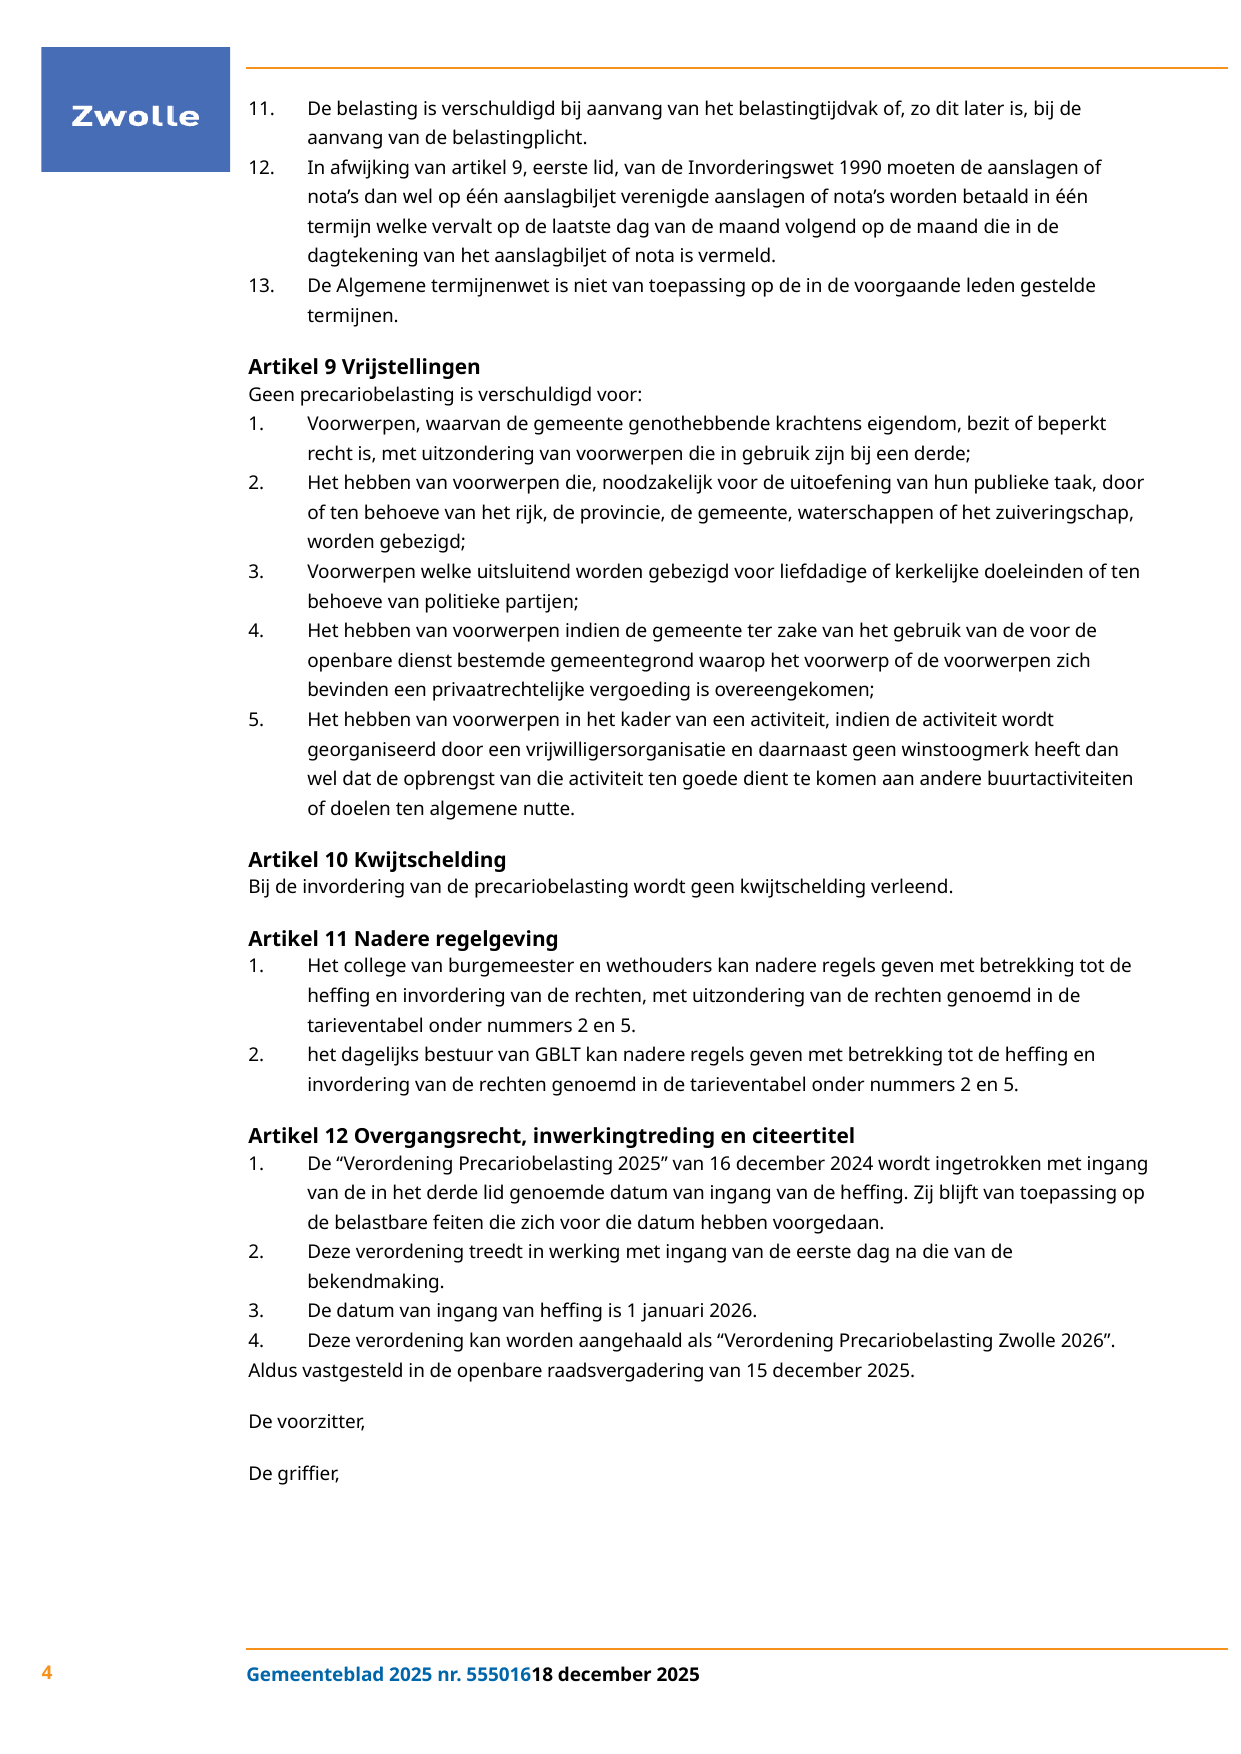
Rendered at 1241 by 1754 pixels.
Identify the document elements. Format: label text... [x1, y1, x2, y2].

text Aldus vastgesteld in de openbare raadsvergadering van 15 december 2025. [248, 1357, 1152, 1383]
text Geen precariobelasting is verschuldigd voor: [248, 381, 1152, 406]
list Het hebben van voorwerpen in het kader van een activiteit, indien de activiteit wordt georganiseerd door een vrijwilligersorganisatie en daarnaast geen winstoogmerk heeft dan wel dat de opbrengst van die activiteit ten goede dient te komen aan andere buurtactiviteiten of doelen ten algemene nutte. [248, 706, 1152, 821]
list In afwijking van artikel 9, eerste lid, van de Invorderingswet 1990 moeten de aanslagen of nota’s dan wel op één aanslagbiljet verenigde aanslagen of nota’s worden betaald in één termijn welke vervalt op de laatste dag van de maand volgend op de maand die in de dagtekening van het aanslagbiljet of nota is vermeld. [248, 154, 1152, 268]
text Artikel 9 Vrijstellingen [248, 352, 1152, 381]
list Deze verordening treedt in werking met ingang van de eerste dag na die van de bekendmaking. [248, 1238, 1152, 1294]
list De belasting is verschuldigd bij aanvang van het belastingtijdvak of, zo dit later is, bij de aanvang van de belastingplicht. [248, 95, 1152, 150]
list het dagelijks bestuur van GBLT kan nadere regels geven met betrekking tot de heffing en invordering van de rechten genoemd in de tarieventabel onder nummers 2 en 5. [248, 1041, 1152, 1097]
text Artikel 10 Kwijtschelding [248, 845, 1152, 874]
list De datum van ingang van heffing is 1 januari 2026. [248, 1298, 1152, 1323]
picture [41, 47, 231, 172]
list Het college van burgemeester en wethouders kan nadere regels geven met betrekking tot de heffing en invordering van de rechten, met uitzondering van de rechten genoemd in de tarieventabel onder nummers 2 en 5. [248, 953, 1152, 1037]
text Bij de invordering van de precariobelasting wordt geen kwijtschelding verleend. [248, 874, 1152, 899]
list De “Verordening Precariobelasting 2025” van 16 december 2024 wordt ingetrokken met ingang van de in het derde lid genoemde datum van ingang van de heffing. Zij blijft van toepassing op de belastbare feiten die zich voor die datum hebben voorgedaan. [248, 1150, 1152, 1235]
list Het hebben van voorwerpen die, noodzakelijk voor de uitoefening van hun publieke taak, door of ten behoeve van het rijk, de provincie, de gemeente, waterschappen of het zuiveringschap, worden gebezigd; [248, 469, 1152, 554]
text Artikel 12 Overgangsrecht, inwerkingtreding en citeertitel [248, 1121, 1152, 1150]
list De Algemene termijnenwet is niet van toepassing op de in de voorgaande leden gestelde termijnen. [248, 272, 1152, 328]
list Voorwerpen welke uitsluitend worden gebezigd voor liefdadige of kerkelijke doeleinden of ten behoeve van politieke partijen; [248, 558, 1152, 613]
list Deze verordening kan worden aangehaald als “Verordening Precariobelasting Zwolle 2026”. [248, 1327, 1152, 1353]
text De voorzitter, [248, 1408, 1152, 1434]
list Het hebben van voorwerpen indien de gemeente ter zake van het gebruik van de voor de openbare dienst bestemde gemeentegrond waarop het voorwerp of de voorwerpen zich bevinden een privaatrechtelijke vergoeding is overeengekomen; [248, 617, 1152, 702]
list Voorwerpen, waarvan de gemeente genothebbende krachtens eigendom, bezit of beperkt recht is, met uitzondering van voorwerpen die in gebruik zijn bij een derde; [248, 410, 1152, 466]
text De griffier, [248, 1460, 1152, 1486]
text Artikel 11 Nadere regelgeving [248, 924, 1152, 953]
